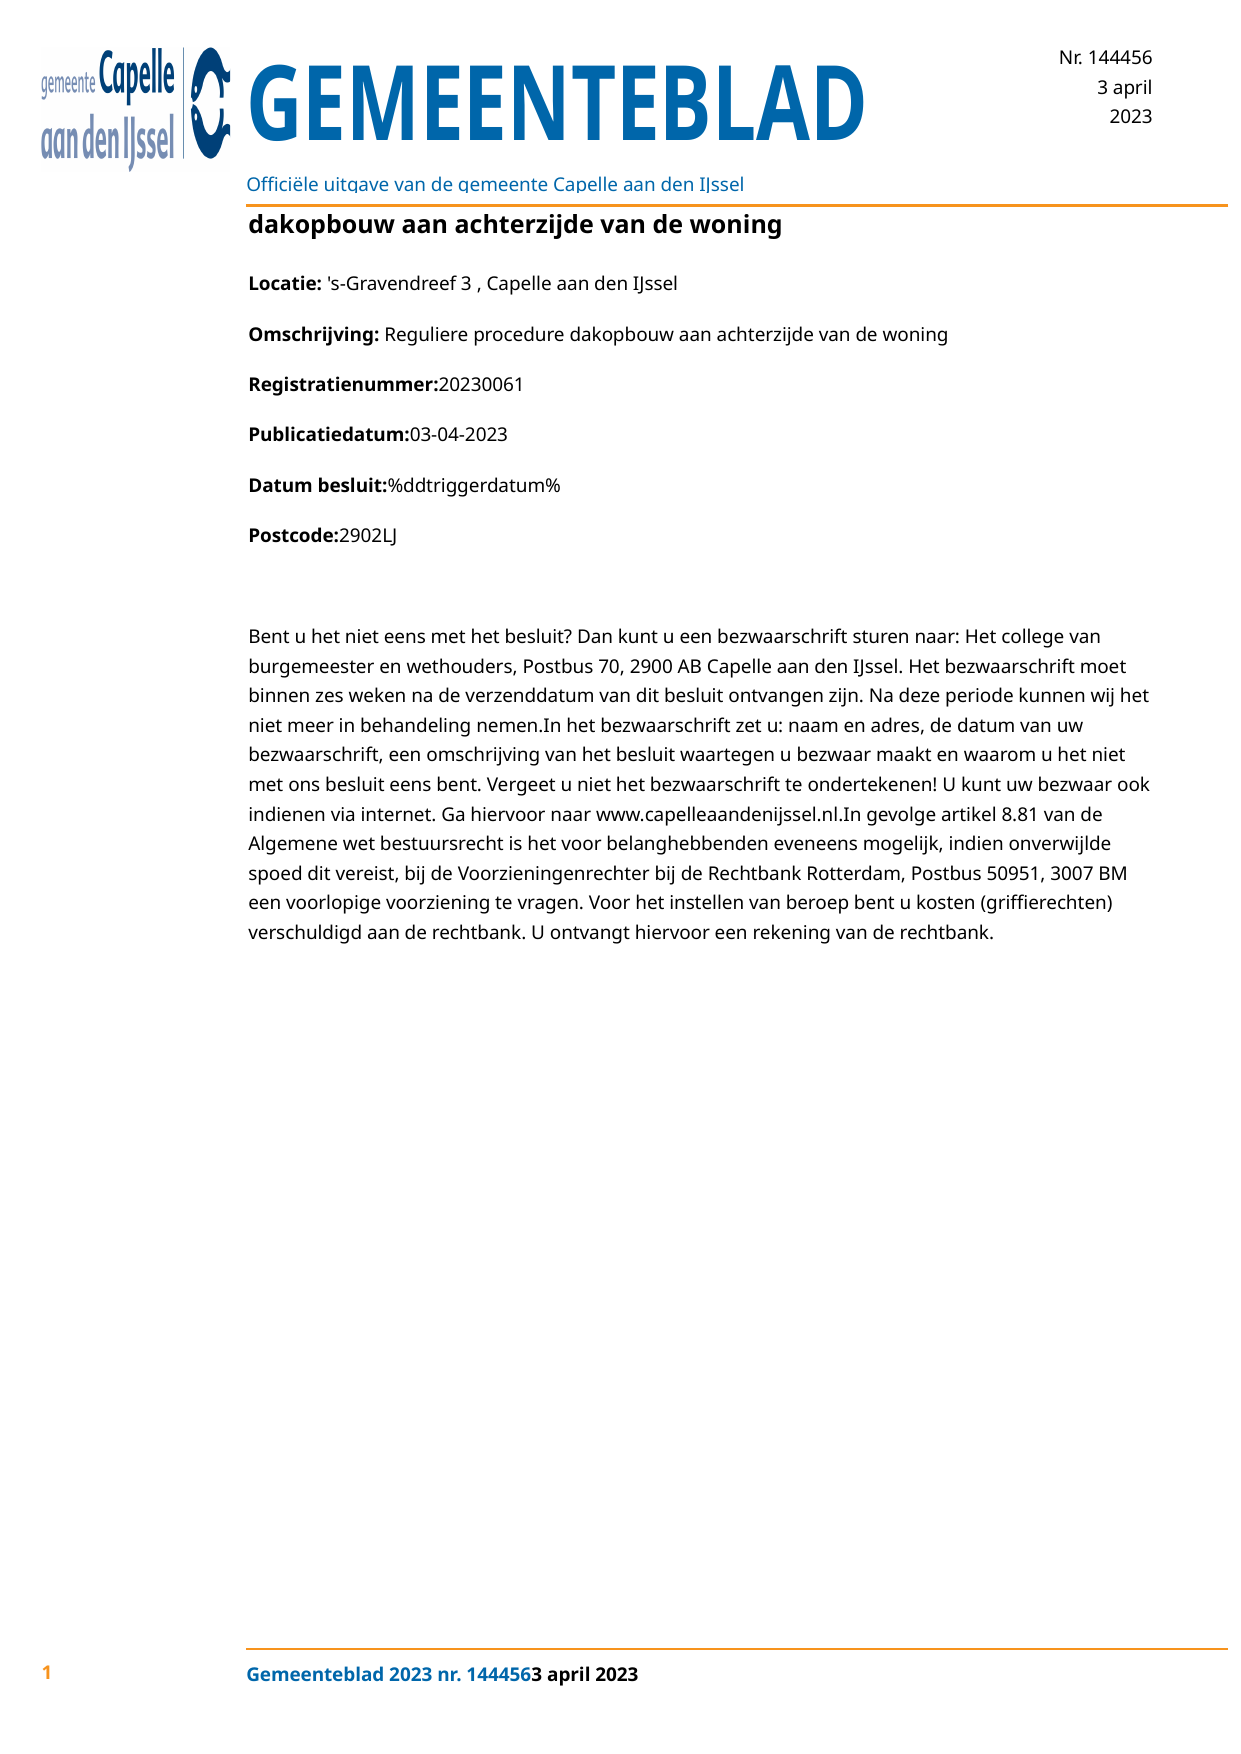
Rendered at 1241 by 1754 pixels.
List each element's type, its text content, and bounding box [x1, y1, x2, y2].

text Bent u het niet eens met het besluit? Dan kunt u een bezwaarschrift sturen naar: Het college van burgemeester en wethouders, Postbus 70, 2900 AB Capelle aan den IJssel. Het bezwaarschrift moet binnen zes weken na de verzenddatum van dit besluit ontvangen zijn. Na deze periode kunnen wij het niet meer in behandeling nemen.In het bezwaarschrift zet u: naam en adres, de datum van uw bezwaarschrift, een omschrijving van het besluit waartegen u bezwaar maakt en waarom u het niet met ons besluit eens bent. Vergeet u niet het bezwaarschrift te ondertekenen! U kunt uw bezwaar ook indienen via internet. Ga hiervoor naar www.capelleaandenijssel.nl.In gevolge artikel 8.81 van de Algemene wet bestuursrecht is het voor belanghebbenden eveneens mogelijk, indien onverwijlde spoed dit vereist, bij de Voorzieningenrechter bij de Rechtbank Rotterdam, Postbus 50951, 3007 BM een voorlopige voorziening te vragen. Voor het instellen van beroep bent u kosten (griffierechten) verschuldigd aan de rechtbank. U ontvangt hiervoor een rekening van de rechtbank. [248, 623, 1152, 945]
text dakopbouw aan achterzijde van de woning [248, 207, 1152, 241]
text Registratienummer:20230061 [248, 371, 1152, 397]
text Postcode:2902LJ [248, 522, 1152, 548]
text Datum besluit:%ddtriggerdatum% [248, 472, 1152, 498]
text Omschrijving: Reguliere procedure dakopbouw aan achterzijde van de woning [248, 321, 1152, 346]
text Publicatiedatum:03-04-2023 [248, 422, 1152, 447]
text Locatie: 's-Gravendreef 3 , Capelle aan den IJssel [248, 270, 1152, 296]
picture [41, 47, 231, 172]
